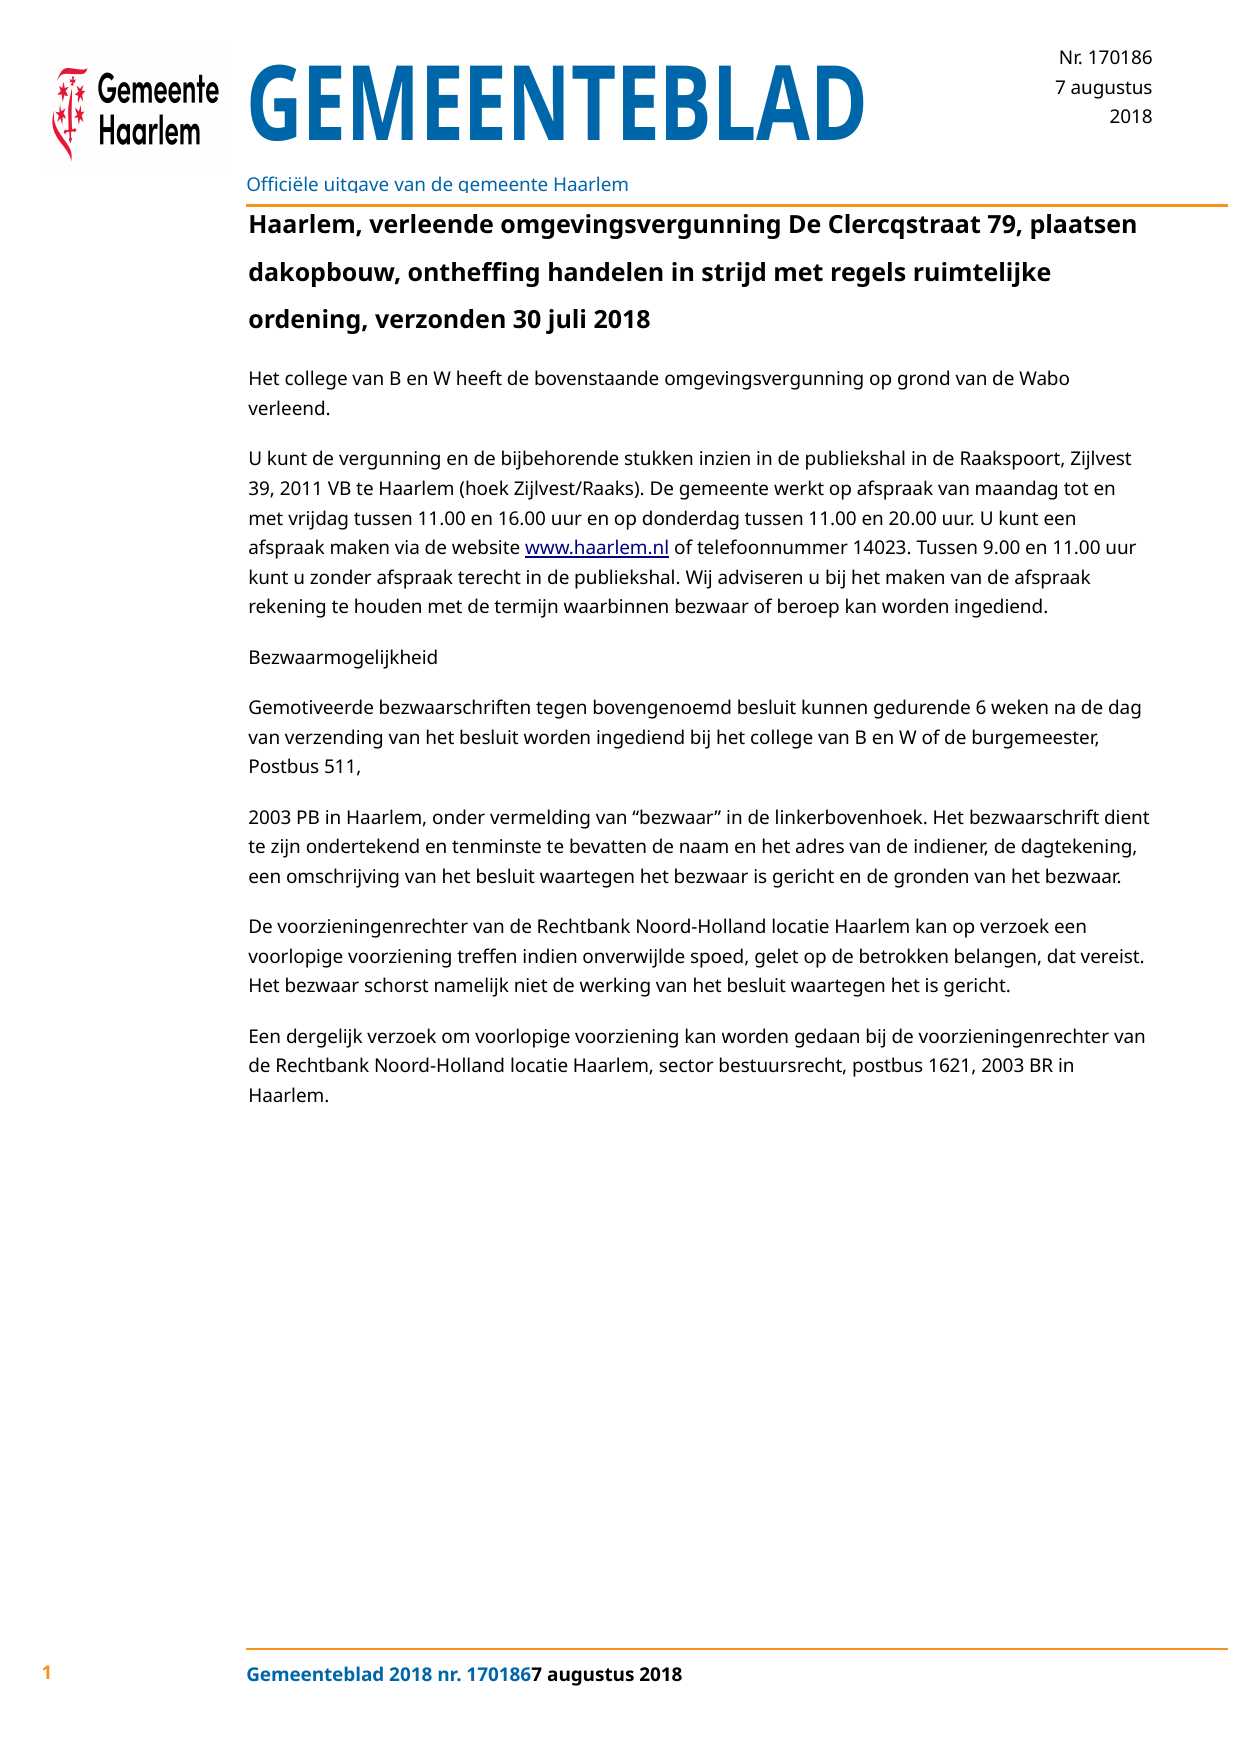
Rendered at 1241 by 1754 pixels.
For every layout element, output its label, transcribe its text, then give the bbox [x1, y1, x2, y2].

text Bezwaarmogelijkheid [248, 644, 1152, 669]
text Gemotiveerde bezwaarschriften tegen bovengenoemd besluit kunnen gedurende 6 weken na de dag van verzending van het besluit worden ingediend bij het college van B en W of de burgemeester, Postbus 511, [248, 694, 1152, 779]
text Haarlem, verleende omgevingsvergunning De Clercqstraat 79, plaatsen dakopbouw, ontheffing handelen in strijd met regels ruimtelijke ordening, verzonden 30 juli 2018 [248, 207, 1152, 336]
text Een dergelijk verzoek om voorlopige voorziening kan worden gedaan bij de voorzieningenrechter van de Rechtbank Noord-Holland locatie Haarlem, sector bestuursrecht, postbus 1621, 2003 BR in Haarlem. [248, 1023, 1152, 1108]
text Het college van B en W heeft de bovenstaande omgevingsvergunning op grond van de Wabo verleend. [248, 366, 1152, 421]
picture [41, 47, 231, 172]
text 2003 PB in Haarlem, onder vermelding van “bezwaar” in de linkerbovenhoek. Het bezwaarschrift dient te zijn ondertekend en tenminste te bevatten de naam en het adres van de indiener, de dagtekening, een omschrijving van het besluit waartegen het bezwaar is gericht en de gronden van het bezwaar. [248, 804, 1152, 889]
text De voorzieningenrechter van de Rechtbank Noord-Holland locatie Haarlem kan op verzoek een voorlopige voorziening treffen indien onverwijlde spoed, gelet op de betrokken belangen, dat vereist. Het bezwaar schorst namelijk niet de werking van het besluit waartegen het is gericht. [248, 913, 1152, 998]
text U kunt de vergunning en de bijbehorende stukken inzien in de publiekshal in de Raakspoort, Zijlvest 39, 2011 VB te Haarlem (hoek Zijlvest/Raaks). De gemeente werkt op afspraak van maandag tot en met vrijdag tussen 11.00 en 16.00 uur en op donderdag tussen 11.00 en 20.00 uur. U kunt een afspraak maken via de website www.haarlem.nl of telefoonnummer 14023. Tussen 9.00 en 11.00 uur kunt u zonder afspraak terecht in de publiekshal. Wij adviseren u bij het maken van de afspraak rekening te houden met de termijn waarbinnen bezwaar of beroep kan worden ingediend. [248, 446, 1152, 619]
